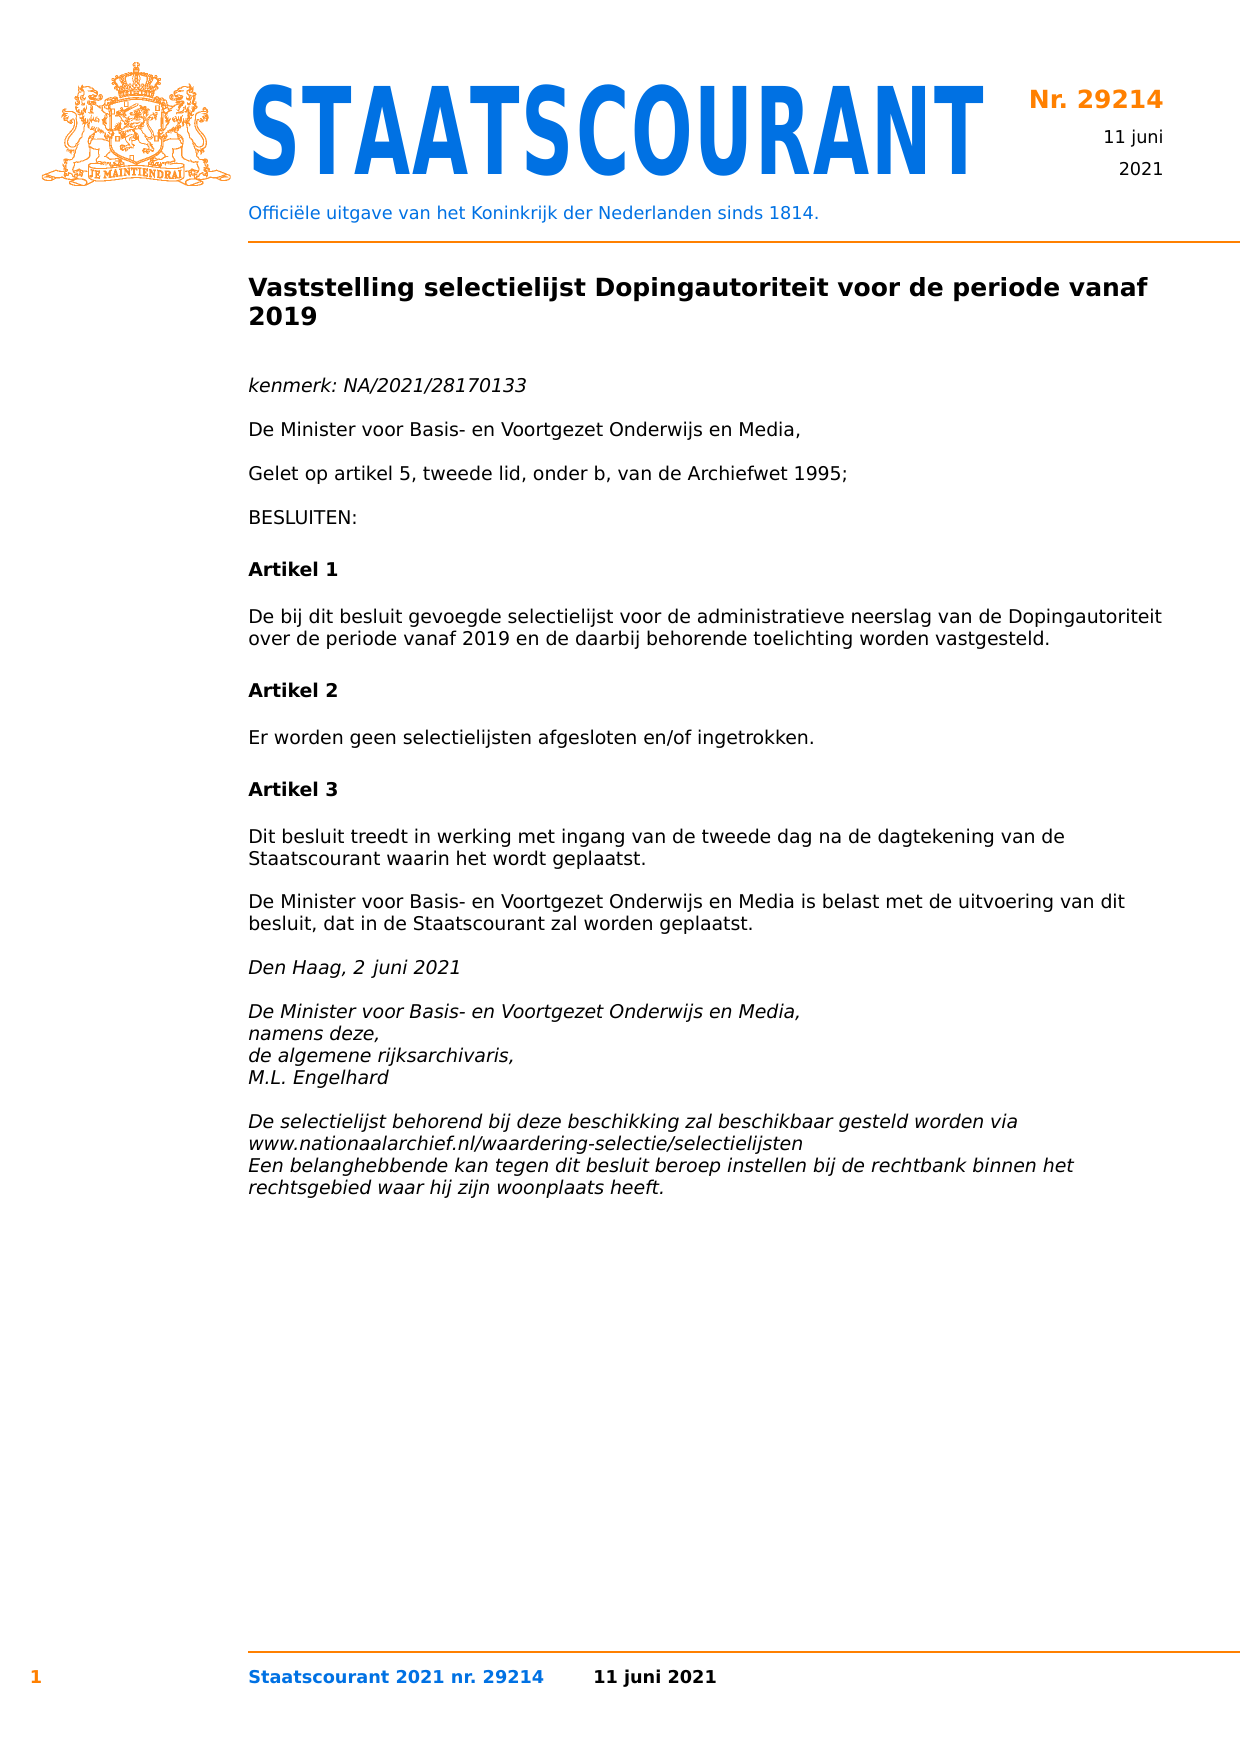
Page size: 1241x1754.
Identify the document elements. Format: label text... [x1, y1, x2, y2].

table_cell 2021 [998, 153, 1240, 203]
table_cell 11 juni [998, 121, 1240, 153]
text De bij dit besluit gevoegde selectielijst voor de administratieve neerslag van de Dopingautoriteit over de periode vanaf 2019 en de daarbij behorende toelichting worden vastgesteld. [248, 606, 1163, 649]
text Gelet op artikel 5, tweede lid, onder b, van de Archiefwet 1995; [248, 463, 1163, 485]
text Den Haag, 2 juni 2021 [248, 957, 1163, 979]
table_header Nr. 29214 [998, 62, 1240, 121]
table_header [25, 62, 248, 241]
text De Minister voor Basis- en Voortgezet Onderwijs en Media, namens deze, de algemene rijksarchivaris, M.L. Engelhard [248, 1001, 1163, 1089]
text BESLUITEN: [248, 507, 1163, 529]
table_header STAATSCOURANT [248, 62, 998, 203]
picture [41, 62, 231, 186]
subtitle Artikel 3 [248, 778, 1163, 801]
subtitle Artikel 1 [248, 559, 1163, 581]
text Een belanghebbende kan tegen dit besluit beroep instellen bij de rechtbank binnen het rechtsgebied waar hij zijn woonplaats heeft. [248, 1155, 1163, 1199]
text Dit besluit treedt in werking met ingang van de tweede dag na de dagtekening van de Staatscourant waarin het wordt geplaatst. [248, 826, 1163, 869]
table_cell Officiële uitgave van het Koninkrijk der Nederlanden sinds 1814. [248, 203, 1240, 241]
text De selectielijst behorend bij deze beschikking zal beschikbaar gesteld worden via www.nationaalarchief.nl/waardering-selectie/selectielijsten [248, 1111, 1163, 1155]
text Er worden geen selectielijsten afgesloten en/of ingetrokken. [248, 727, 1163, 748]
text kenmerk: NA/2021/28170133 [248, 375, 1163, 397]
subtitle Vaststelling selectielijst Dopingautoriteit voor de periode vanaf 2019 [248, 273, 1163, 331]
subtitle Artikel 2 [248, 679, 1163, 702]
text De Minister voor Basis- en Voortgezet Onderwijs en Media, [248, 419, 1163, 441]
text De Minister voor Basis- en Voortgezet Onderwijs en Media is belast met de uitvoering van dit besluit, dat in de Staatscourant zal worden geplaatst. [248, 891, 1163, 935]
